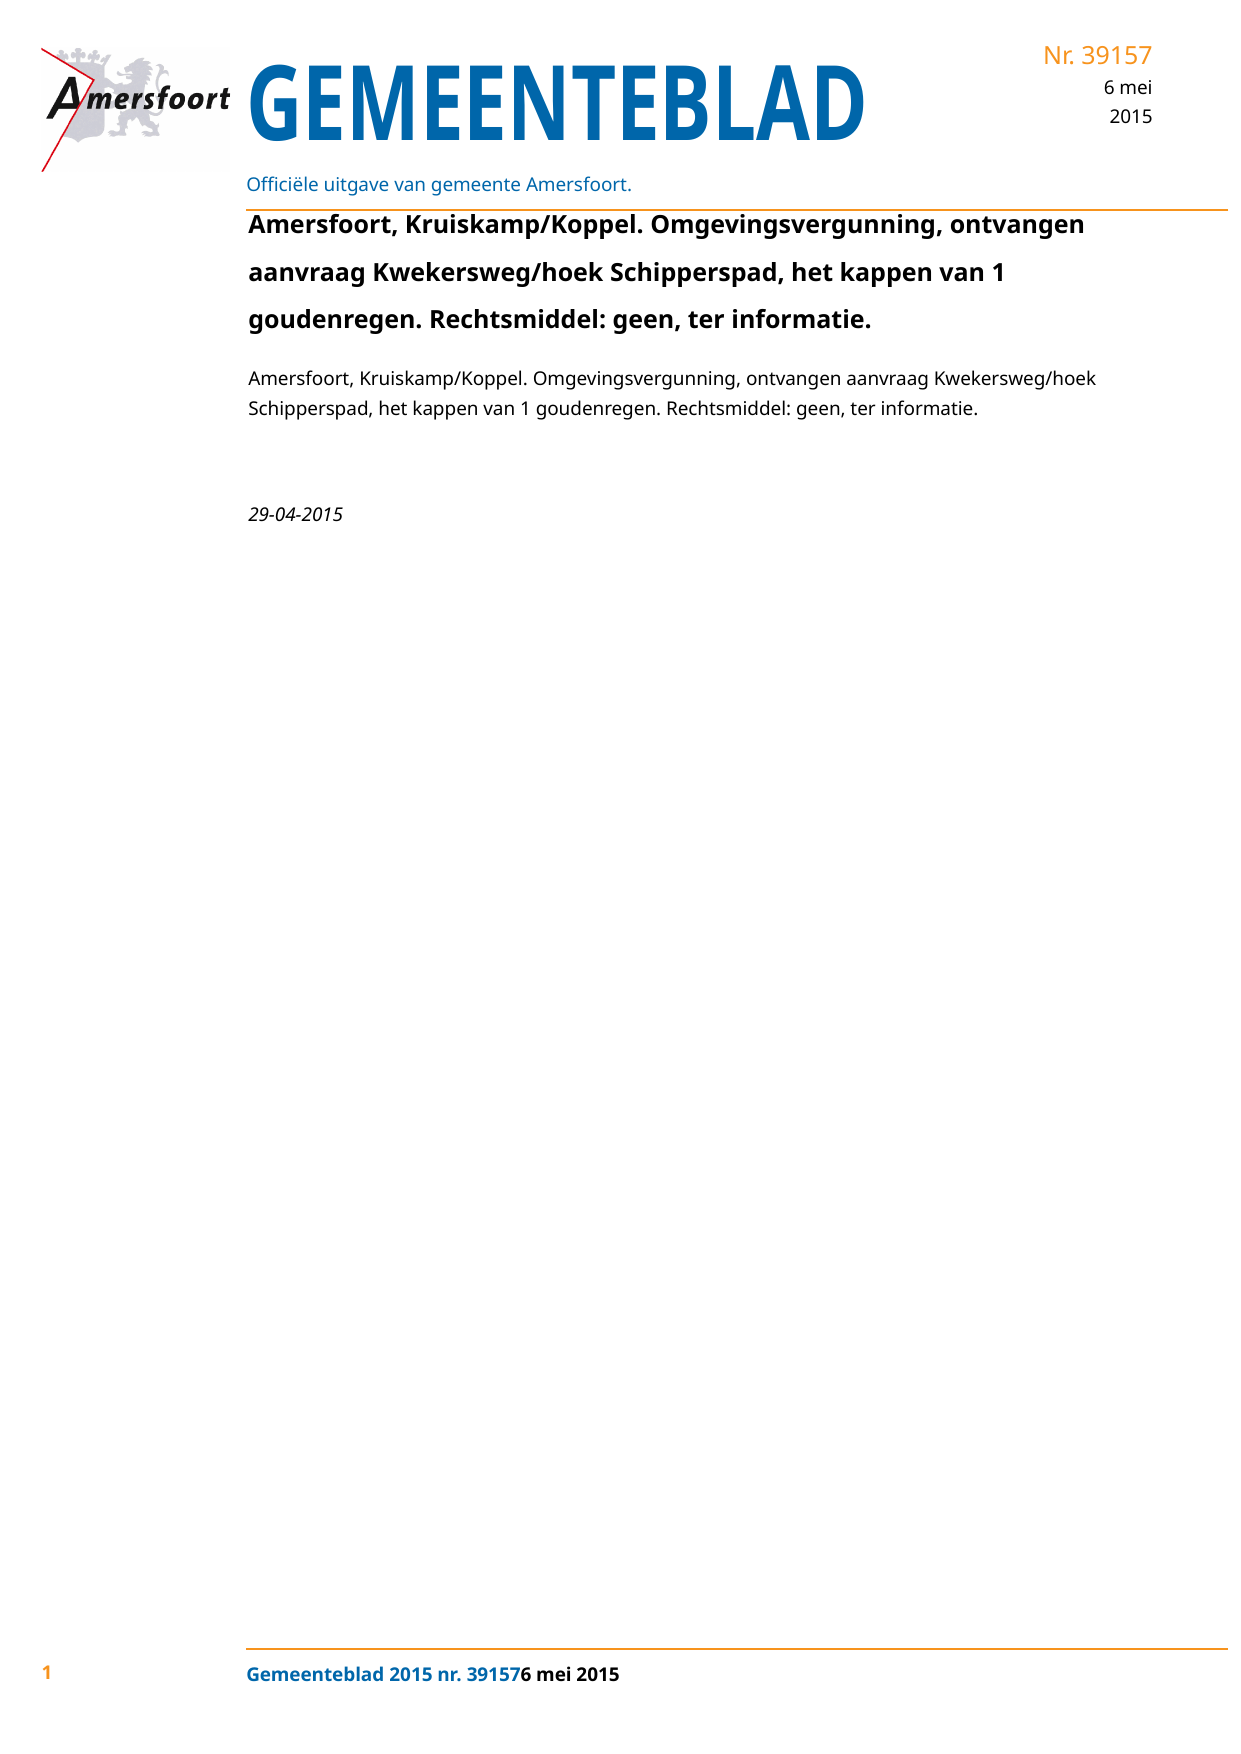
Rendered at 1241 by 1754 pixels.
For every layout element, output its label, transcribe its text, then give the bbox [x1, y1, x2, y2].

text 29-04-2015 [248, 501, 1152, 527]
text Amersfoort, Kruiskamp/Koppel. Omgevingsvergunning, ontvangen aanvraag Kwekersweg/hoek Schipperspad, het kappen van 1 goudenregen. Rechtsmiddel: geen, ter informatie. [248, 211, 1152, 336]
picture [41, 47, 231, 172]
text Amersfoort, Kruiskamp/Koppel. Omgevingsvergunning, ontvangen aanvraag Kwekersweg/hoek Schipperspad, het kappen van 1 goudenregen. Rechtsmiddel: geen, ter informatie. [248, 366, 1152, 421]
